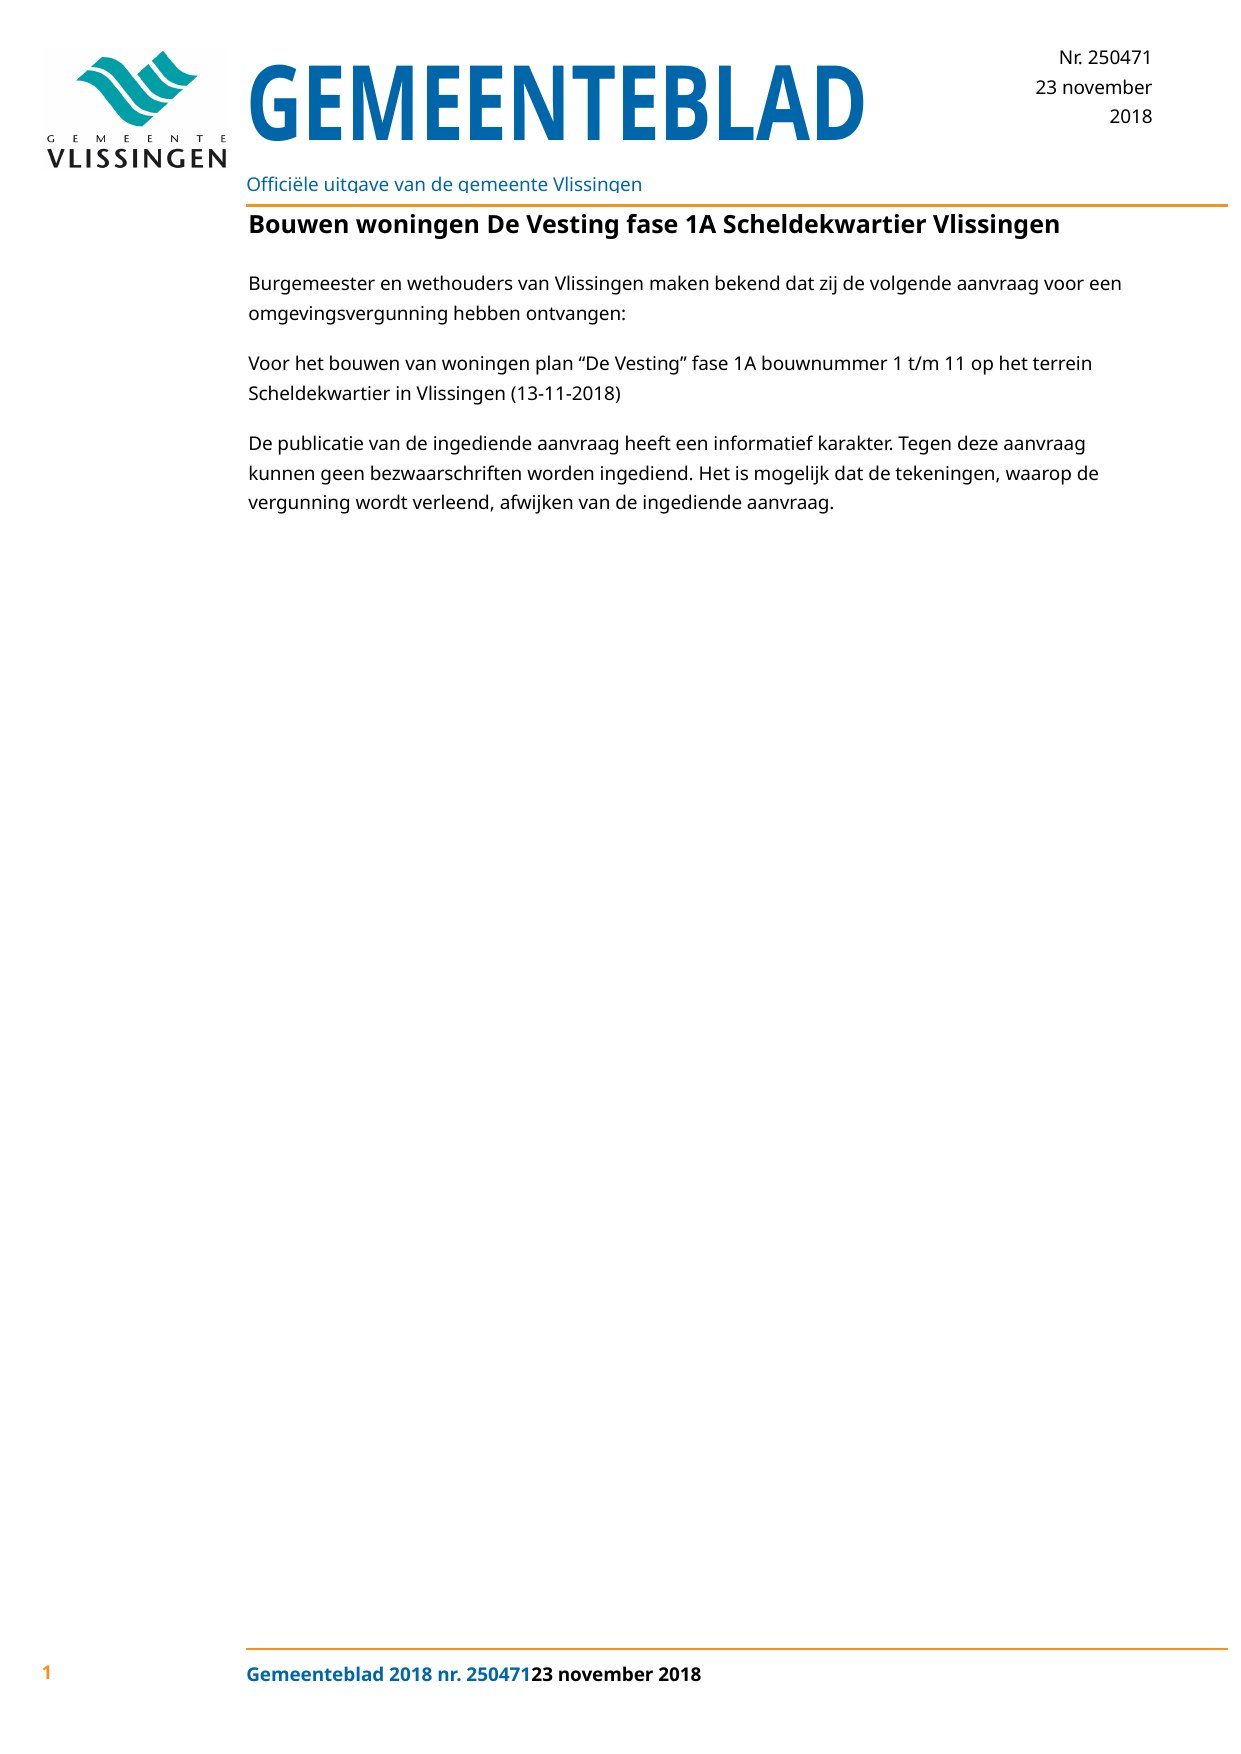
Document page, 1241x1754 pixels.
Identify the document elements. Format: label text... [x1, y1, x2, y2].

text De publicatie van de ingediende aanvraag heeft een informatief karakter. Tegen deze aanvraag kunnen geen bezwaarschriften worden ingediend. Het is mogelijk dat de tekeningen, waarop de vergunning wordt verleend, afwijken van de ingediende aanvraag. [248, 430, 1152, 515]
text Voor het bouwen van woningen plan “De Vesting” fase 1A bouwnummer 1 t/m 11 op het terrein Scheldekwartier in Vlissingen (13-11-2018) [248, 350, 1152, 406]
text Bouwen woningen De Vesting fase 1A Scheldekwartier Vlissingen [248, 207, 1152, 241]
picture [41, 47, 231, 172]
text Burgemeester en wethouders van Vlissingen maken bekend dat zij de volgende aanvraag voor een omgevingsvergunning hebben ontvangen: [248, 270, 1152, 326]
